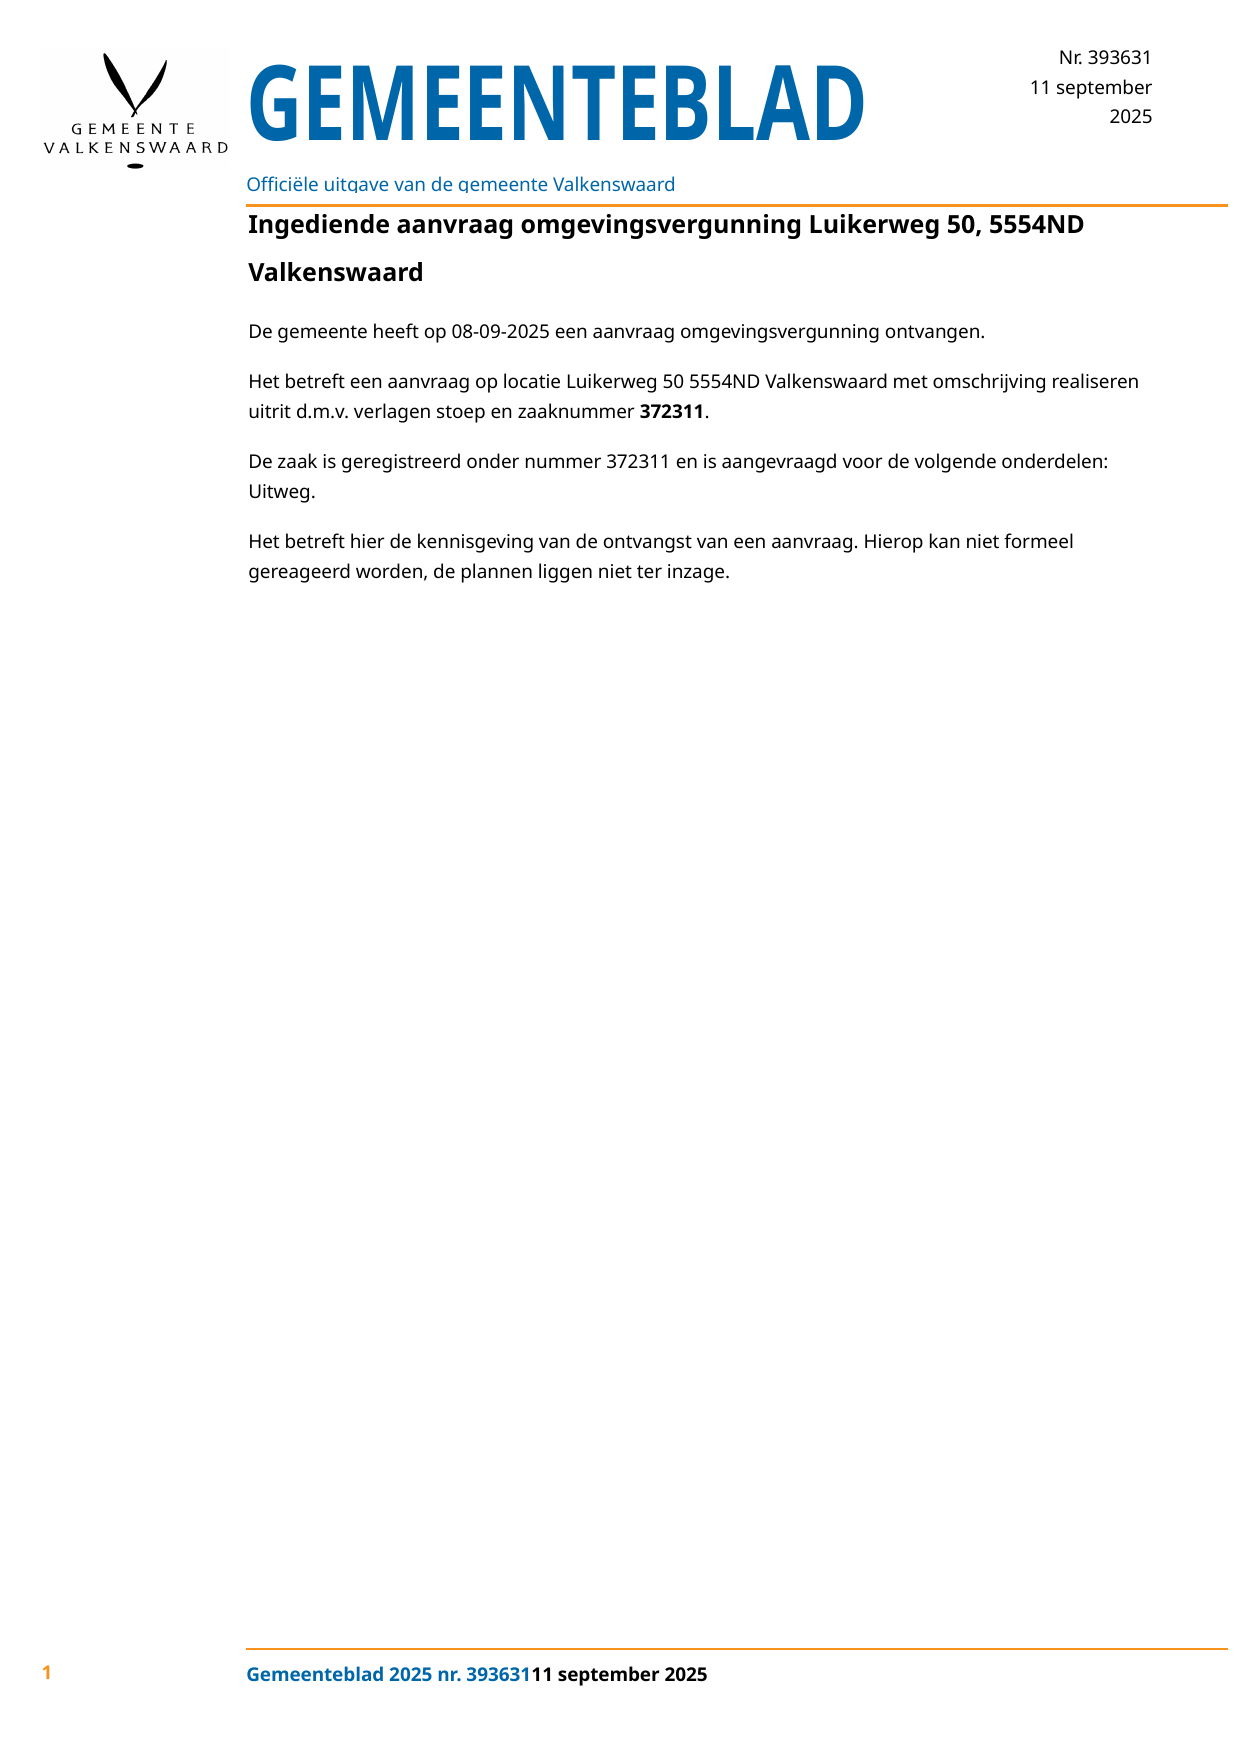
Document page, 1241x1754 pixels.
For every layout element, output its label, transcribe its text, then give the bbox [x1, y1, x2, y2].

picture [41, 47, 231, 172]
text De gemeente heeft op 08-09-2025 een aanvraag omgevingsvergunning ontvangen. [248, 318, 1152, 344]
text Ingediende aanvraag omgevingsvergunning Luikerweg 50, 5554ND Valkenswaard [248, 207, 1152, 288]
text Het betreft een aanvraag op locatie Luikerweg 50 5554ND Valkenswaard met omschrijving realiseren uitrit d.m.v. verlagen stoep en zaaknummer 372311. [248, 368, 1152, 424]
text Het betreft hier de kennisgeving van de ontvangst van een aanvraag. Hierop kan niet formeel gereageerd worden, de plannen liggen niet ter inzage. [248, 528, 1152, 584]
text De zaak is geregistreerd onder nummer 372311 en is aangevraagd voor de volgende onderdelen: Uitweg. [248, 448, 1152, 504]
